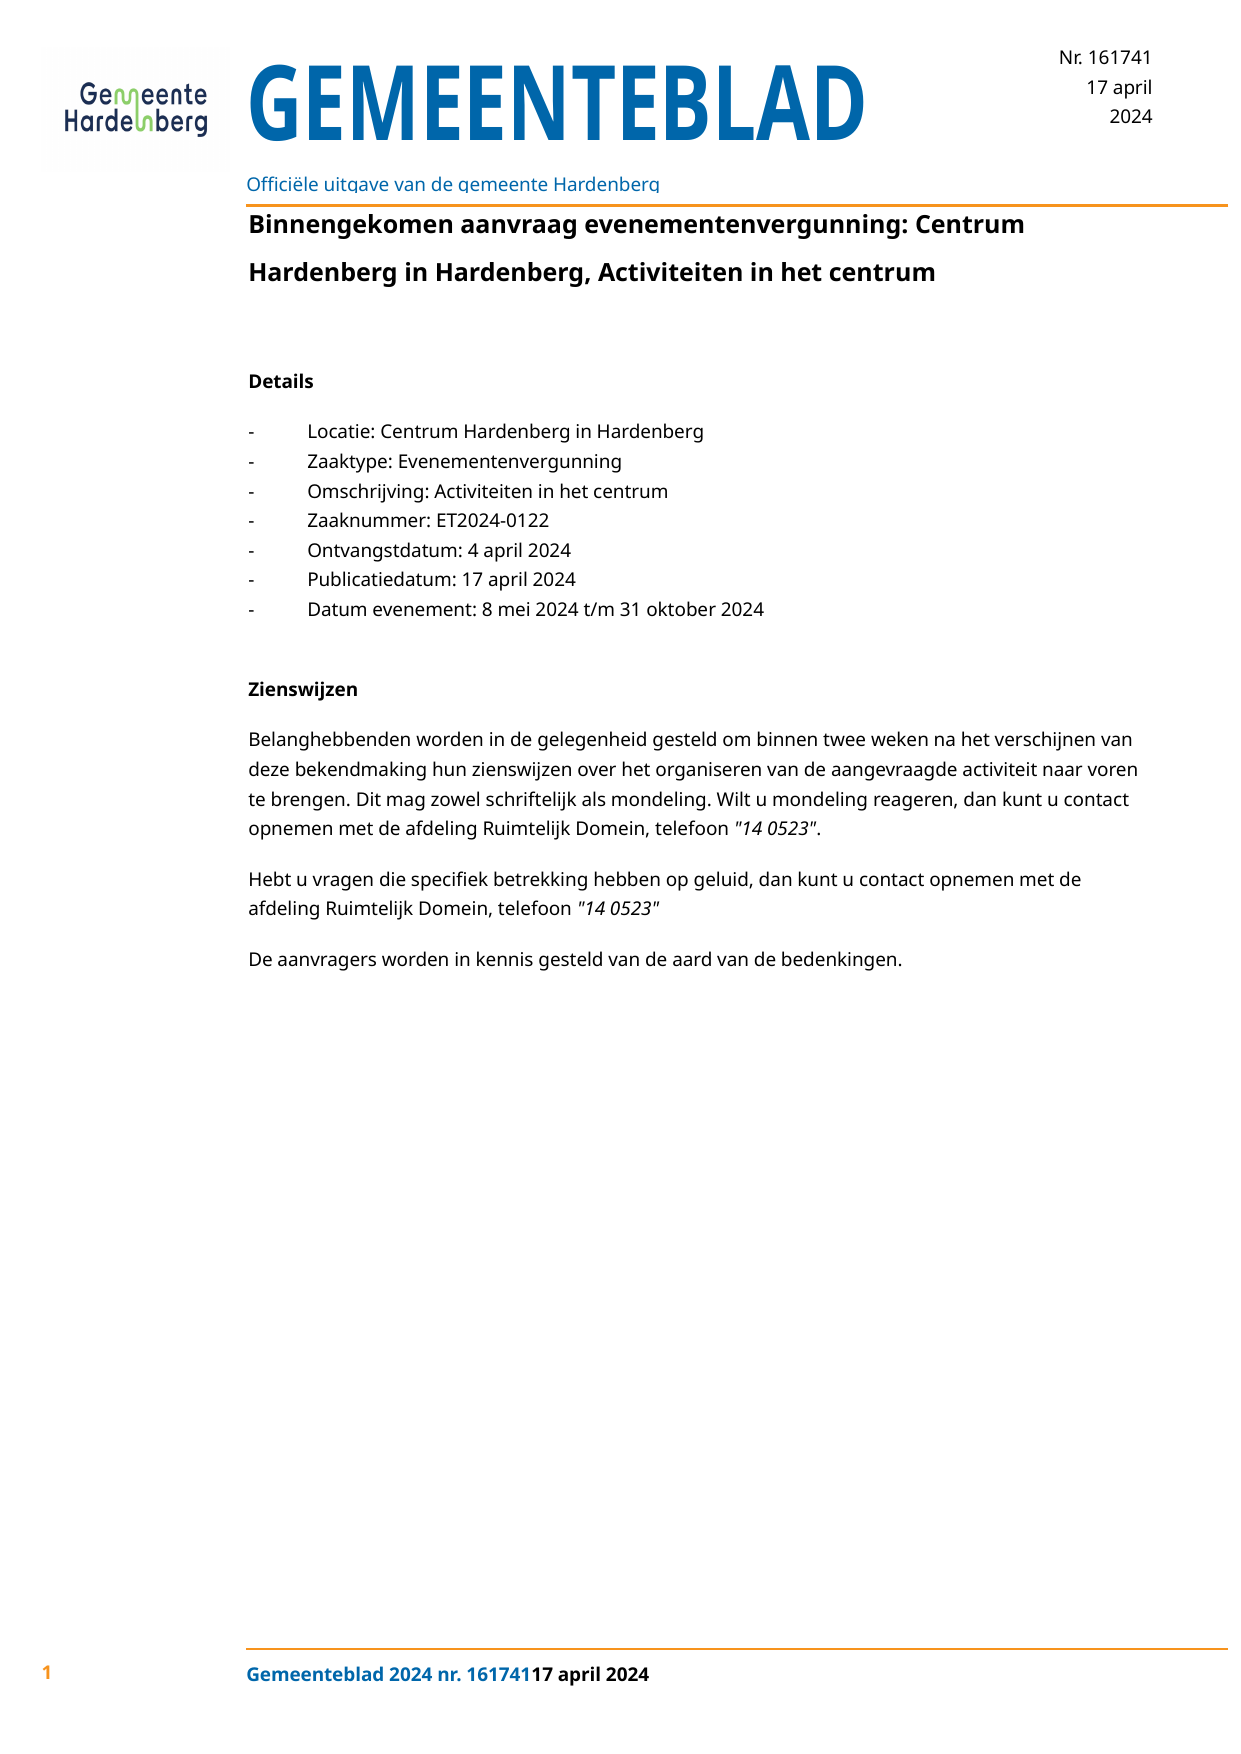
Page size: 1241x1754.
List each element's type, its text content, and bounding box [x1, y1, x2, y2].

list Omschrijving: Activiteiten in het centrum [248, 478, 1152, 504]
list Zaaknummer: ET2024-0122 [248, 507, 1152, 533]
text De aanvragers worden in kennis gesteld van de aard van de bedenkingen. [248, 946, 1152, 972]
list Locatie: Centrum Hardenberg in Hardenberg [248, 419, 1152, 444]
list Datum evenement: 8 mei 2024 t/m 31 oktober 2024 [248, 596, 1152, 622]
text Details [248, 368, 1152, 394]
text Belanghebbenden worden in de gelegenheid gesteld om binnen twee weken na het verschijnen van deze bekendmaking hun zienswijzen over het organiseren van de aangevraagde activiteit naar voren te brengen. Dit mag zowel schriftelijk als mondeling. Wilt u mondeling reageren, dan kunt u contact opnemen met de afdeling Ruimtelijk Domein, telefoon "14 0523". [248, 727, 1152, 841]
text Zienswijzen [248, 676, 1152, 702]
picture [41, 47, 231, 172]
list Zaaktype: Evenementenvergunning [248, 448, 1152, 474]
text Binnengekomen aanvraag evenementenvergunning: Centrum Hardenberg in Hardenberg, Activiteiten in het centrum [248, 207, 1152, 288]
list Publicatiedatum: 17 april 2024 [248, 567, 1152, 592]
list Ontvangstdatum: 4 april 2024 [248, 537, 1152, 563]
text Hebt u vragen die specifiek betrekking hebben op geluid, dan kunt u contact opnemen met de afdeling Ruimtelijk Domein, telefoon "14 0523" [248, 866, 1152, 921]
